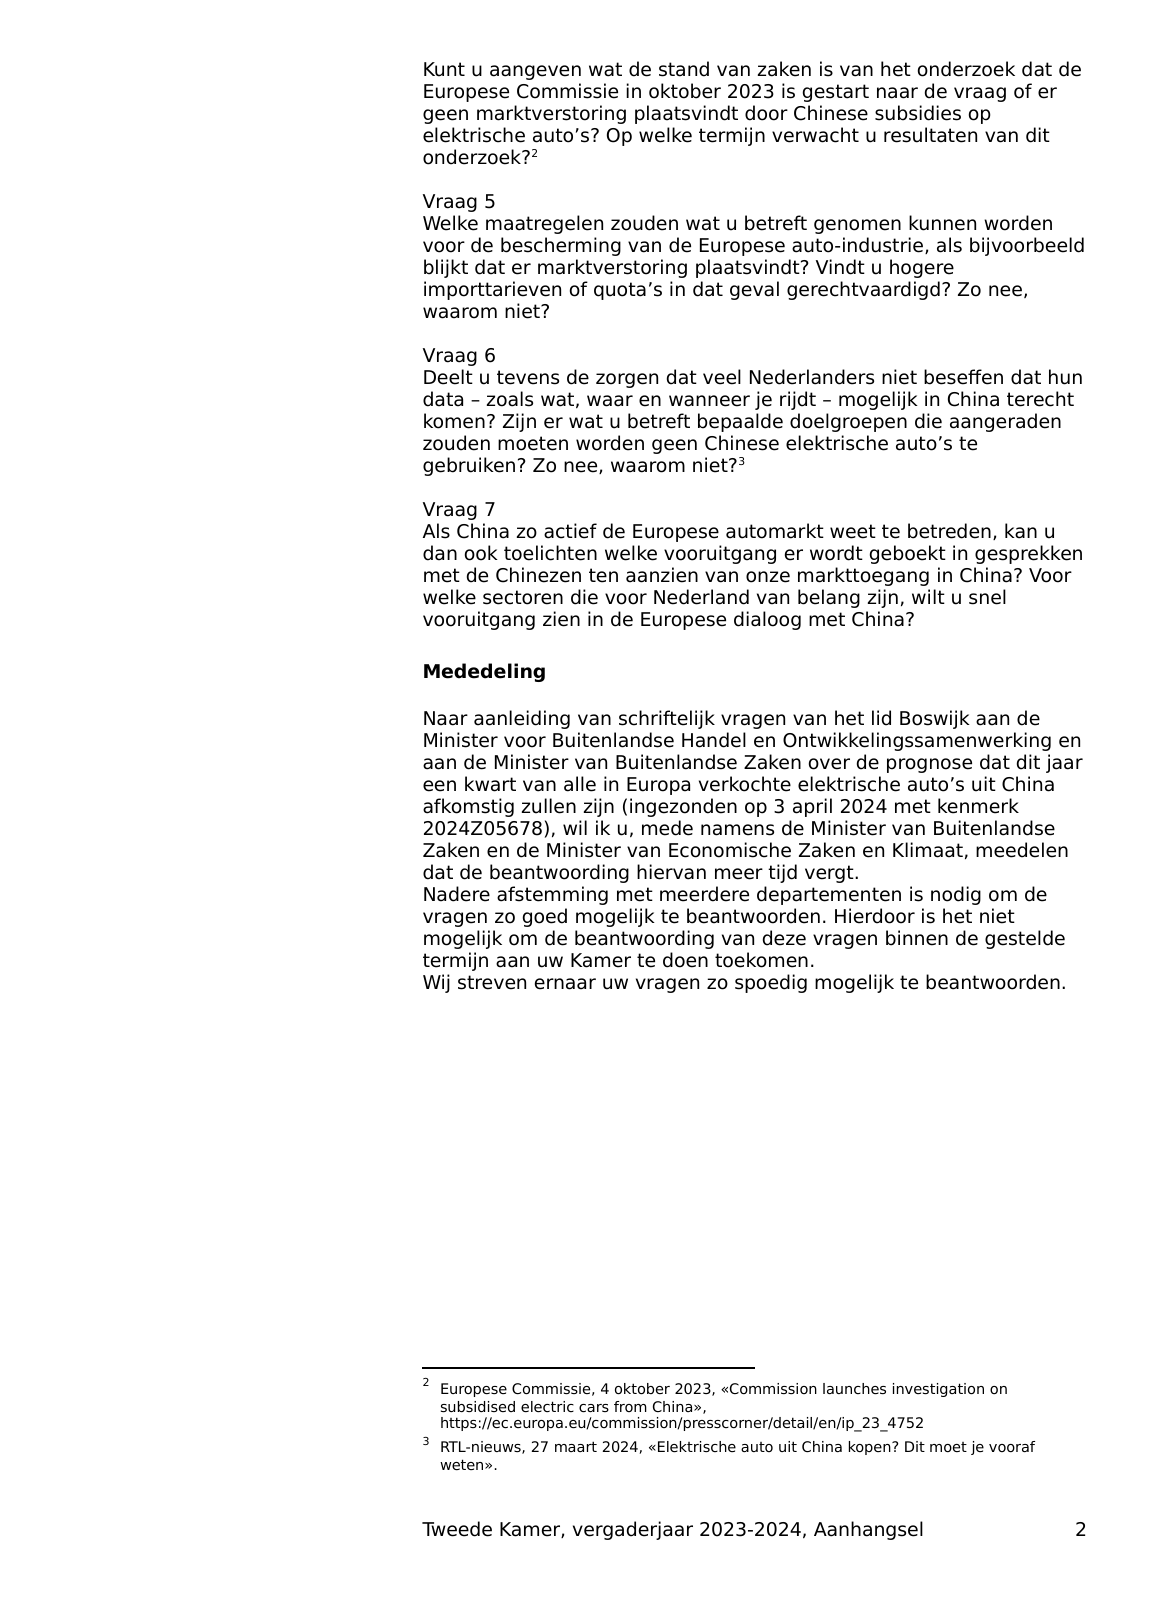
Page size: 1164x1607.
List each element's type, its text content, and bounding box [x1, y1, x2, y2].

text Vraag 7 [422, 499, 1087, 521]
text Europese Commissie, 4 oktober 2023, «Commission launches investigation on subsidised electric cars from China», https://ec.europa.eu/commission/presscorner/detail/en/ip_23_4752 [422, 1377, 1087, 1432]
text Vraag 5 [422, 191, 1087, 213]
text Als China zo actief de Europese automarkt weet te betreden, kan u dan ook toelichten welke vooruitgang er wordt geboekt in gesprekken met de Chinezen ten aanzien van onze markttoegang in China? Voor welke sectoren die voor Nederland van belang zijn, wilt u snel vooruitgang zien in de Europese dialoog met China? [422, 521, 1087, 631]
text Kunt u aangeven wat de stand van zaken is van het onderzoek dat de Europese Commissie in oktober 2023 is gestart naar de vraag of er geen marktverstoring plaatsvindt door Chinese subsidies op elektrische auto’s? Op welke termijn verwacht u resultaten van dit onderzoek? [422, 59, 1087, 169]
text RTL-nieuws, 27 maart 2024, «Elektrische auto uit China kopen? Dit moet je vooraf weten». [422, 1435, 1087, 1474]
text Deelt u tevens de zorgen dat veel Nederlanders niet beseffen dat hun data – zoals wat, waar en wanneer je rijdt – mogelijk in China terecht komen? Zijn er wat u betreft bepaalde doelgroepen die aangeraden zouden moeten worden geen Chinese elektrische auto’s te gebruiken? Zo nee, waarom niet? [422, 367, 1087, 477]
text Vraag 6 [422, 345, 1087, 367]
text Welke maatregelen zouden wat u betreft genomen kunnen worden voor de bescherming van de Europese auto-industrie, als bijvoorbeeld blijkt dat er marktverstoring plaatsvindt? Vindt u hogere importtarieven of quota’s in dat geval gerechtvaardigd? Zo nee, waarom niet? [422, 213, 1087, 323]
text Naar aanleiding van schriftelijk vragen van het lid Boswijk aan de Minister voor Buitenlandse Handel en Ontwikkelingssamenwerking en aan de Minister van Buitenlandse Zaken over de prognose dat dit jaar een kwart van alle in Europa verkochte elektrische auto’s uit China afkomstig zullen zijn (ingezonden op 3 april 2024 met kenmerk 2024Z05678), wil ik u, mede namens de Minister van Buitenlandse Zaken en de Minister van Economische Zaken en Klimaat, meedelen dat de beantwoording hiervan meer tijd vergt. [422, 708, 1087, 884]
text Wij streven ernaar uw vragen zo spoedig mogelijk te beantwoorden. [422, 972, 1087, 994]
text Nadere afstemming met meerdere departementen is nodig om de vragen zo goed mogelijk te beantwoorden. Hierdoor is het niet mogelijk om de beantwoording van deze vragen binnen de gestelde termijn aan uw Kamer te doen toekomen. [422, 884, 1087, 972]
subtitle Mededeling [422, 661, 1087, 683]
